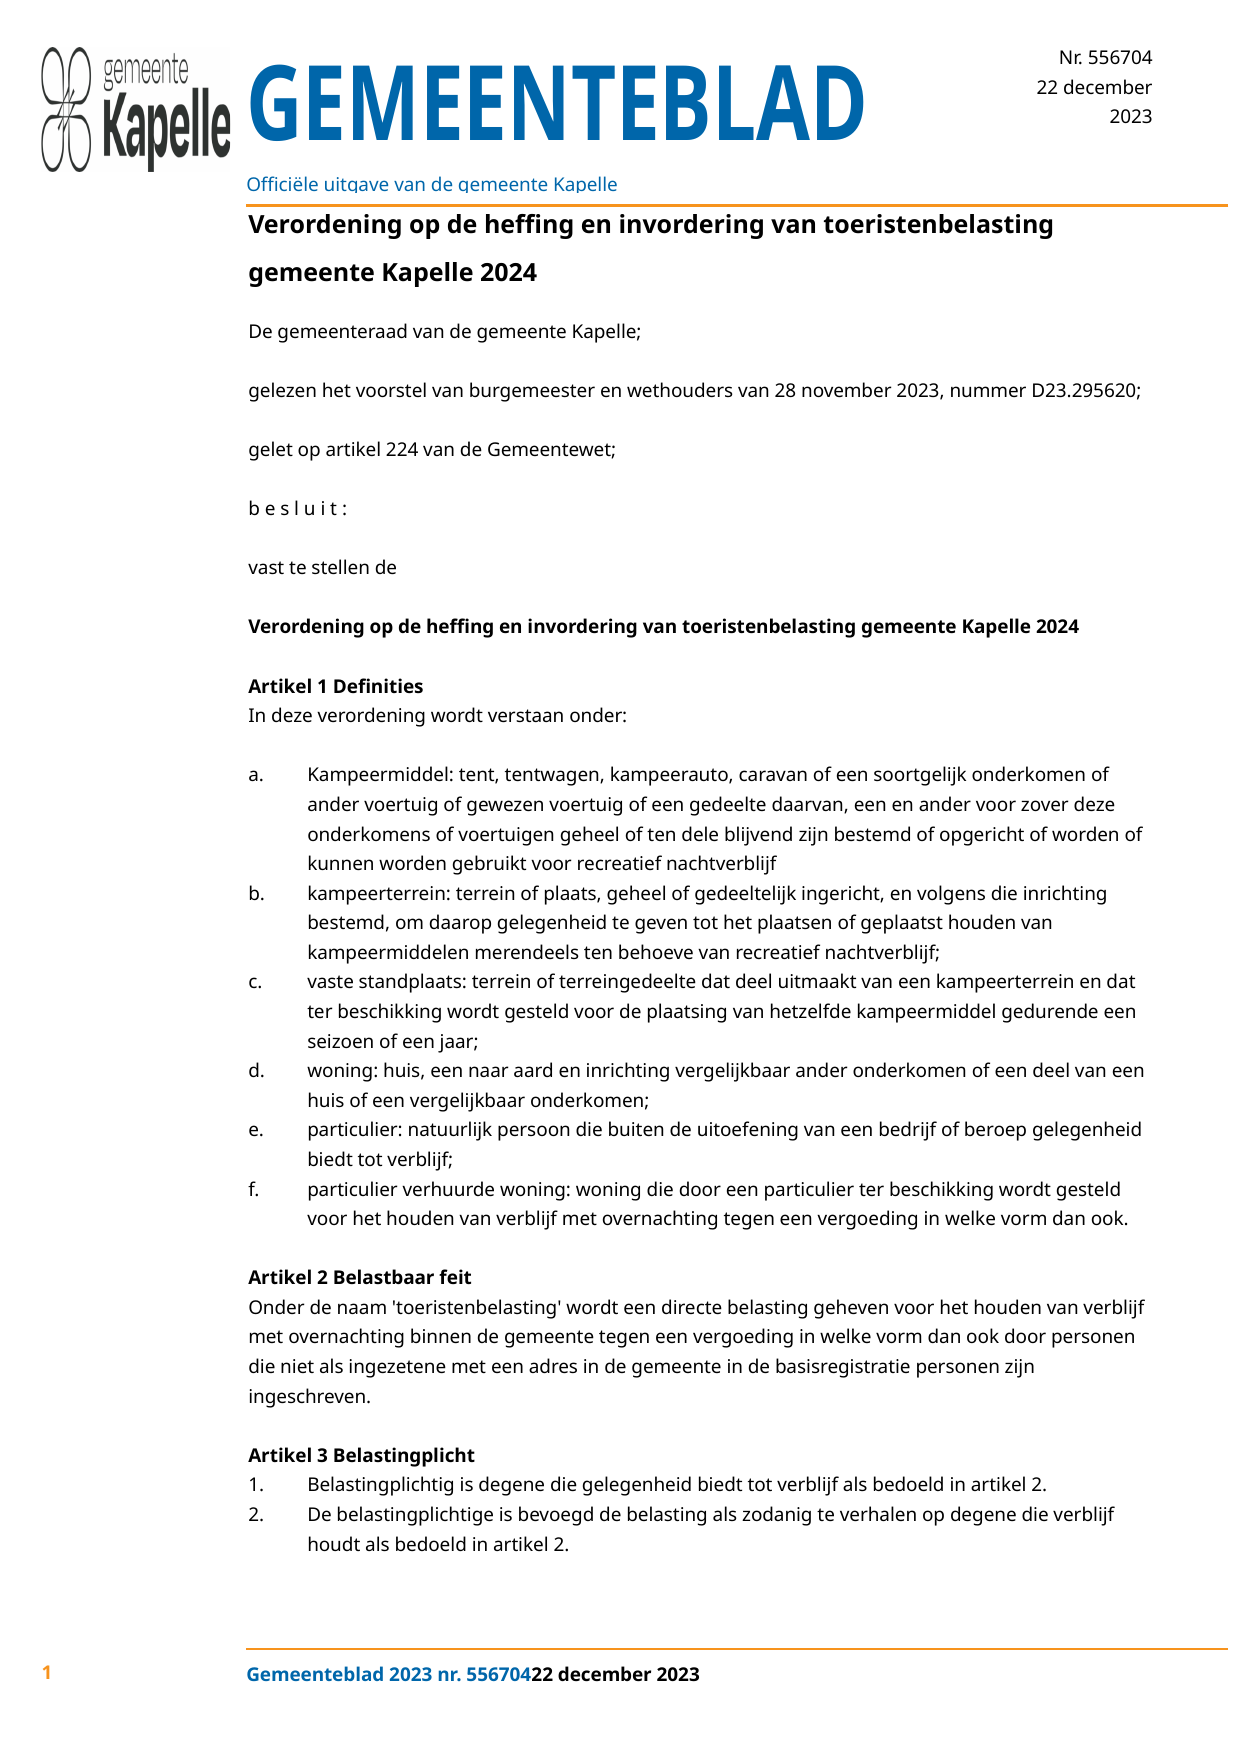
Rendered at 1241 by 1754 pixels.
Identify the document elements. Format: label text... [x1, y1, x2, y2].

text In deze verordening wordt verstaan onder: [248, 702, 1152, 728]
list Belastingplichtig is degene die gelegenheid biedt tot verblijf als bedoeld in artikel 2. [248, 1472, 1152, 1497]
picture [41, 47, 231, 172]
list vaste standplaats: terrein of terreingedeelte dat deel uitmaakt van een kampeerterrein en dat ter beschikking wordt gesteld voor de plaatsing van hetzelfde kampeermiddel gedurende een seizoen of een jaar; [248, 969, 1152, 1054]
text Artikel 1 Definities [248, 673, 1152, 699]
text b e s l u i t : [248, 495, 1152, 521]
text Verordening op de heffing en invordering van toeristenbelasting gemeente Kapelle 2024 [248, 207, 1152, 288]
text De gemeenteraad van de gemeente Kapelle; [248, 318, 1152, 344]
list woning: huis, een naar aard en inrichting vergelijkbaar ander onderkomen of een deel van een huis of een vergelijkbaar onderkomen; [248, 1057, 1152, 1113]
list Kampeermiddel: tent, tentwagen, kampeerauto, caravan of een soortgelijk onderkomen of ander voertuig of gewezen voertuig of een gedeelte daarvan, een en ander voor zover deze onderkomens of voertuigen geheel of ten dele blijvend zijn bestemd of opgericht of worden of kunnen worden gebruikt voor recreatief nachtverblijf [248, 762, 1152, 876]
text vast te stellen de [248, 554, 1152, 580]
text gelet op artikel 224 van de Gemeentewet; [248, 436, 1152, 462]
text Verordening op de heffing en invordering van toeristenbelasting gemeente Kapelle 2024 [248, 614, 1152, 639]
text gelezen het voorstel van burgemeester en wethouders van 28 november 2023, nummer D23.295620; [248, 377, 1152, 403]
text Onder de naam 'toeristenbelasting' wordt een directe belasting geheven voor het houden van verblijf met overnachting binnen de gemeente tegen een vergoeding in welke vorm dan ook door personen die niet als ingezetene met een adres in de gemeente in de basisregistratie personen zijn ingeschreven. [248, 1294, 1152, 1409]
list particulier verhuurde woning: woning die door een particulier ter beschikking wordt gesteld voor het houden van verblijf met overnachting tegen een vergoeding in welke vorm dan ook. [248, 1176, 1152, 1231]
list particulier: natuurlijk persoon die buiten de uitoefening van een bedrijf of beroep gelegenheid biedt tot verblijf; [248, 1117, 1152, 1172]
list kampeerterrein: terrein of plaats, geheel of gedeeltelijk ingericht, en volgens die inrichting bestemd, om daarop gelegenheid te geven tot het plaatsen of geplaatst houden van kampeermiddelen merendeels ten behoeve van recreatief nachtverblijf; [248, 880, 1152, 965]
text Artikel 2 Belastbaar feit [248, 1264, 1152, 1290]
text Artikel 3 Belastingplicht [248, 1442, 1152, 1468]
list De belastingplichtige is bevoegd de belasting als zodanig te verhalen op degene die verblijf houdt als bedoeld in artikel 2. [248, 1501, 1152, 1557]
